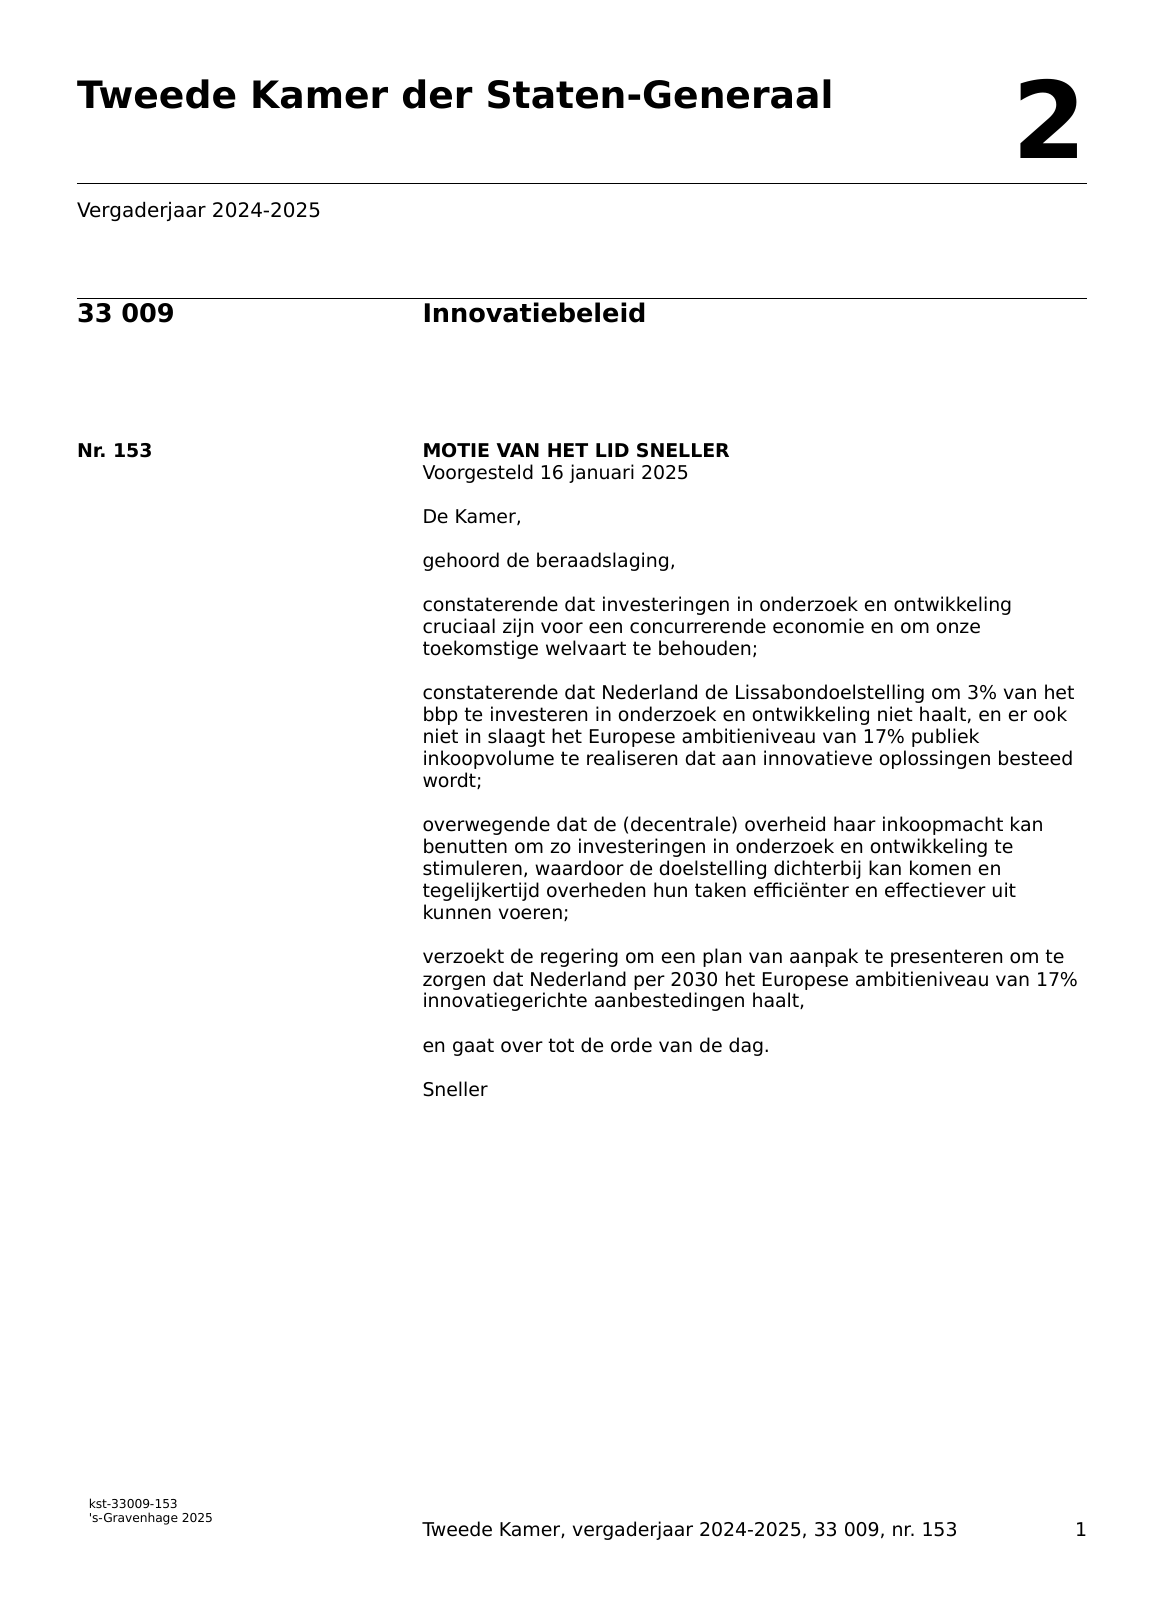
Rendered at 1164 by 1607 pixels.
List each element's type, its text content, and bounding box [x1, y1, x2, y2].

text Voorgesteld 16 januari 2025 [422, 462, 1087, 484]
text gehoord de beraadslaging, [422, 550, 1087, 572]
text constaterende dat Nederland de Lissabondoelstelling om 3% van het bbp te investeren in onderzoek en ontwikkeling niet haalt, en er ook niet in slaagt het Europese ambitieniveau van 17% publiek inkoopvolume te realiseren dat aan innovatieve oplossingen besteed wordt; [422, 682, 1087, 792]
text constaterende dat investeringen in onderzoek en ontwikkeling cruciaal zijn voor een concurrerende economie en om onze toekomstige welvaart te behouden; [422, 594, 1087, 660]
text overwegende dat de (decentrale) overheid haar inkoopmacht kan benutten om zo investeringen in onderzoek en ontwikkeling te stimuleren, waardoor de doelstelling dichterbij kan komen en tegelijkertijd overheden hun taken efficiënter en effectiever uit kunnen voeren; [422, 814, 1087, 924]
table_header 2 [886, 59, 1087, 183]
subtitle 33 009 Innovatiebeleid [77, 299, 1087, 329]
text 's-Gravenhage 2025 [88, 1511, 323, 1525]
table_cell Vergaderjaar 2024-2025 [77, 184, 1087, 298]
text De Kamer, [422, 506, 1087, 528]
text kst-33009-153 [88, 1497, 323, 1511]
text verzoekt de regering om een plan van aanpak te presenteren om te zorgen dat Nederland per 2030 het Europese ambitieniveau van 17% innovatiegerichte aanbestedingen haalt, [422, 946, 1087, 1012]
text en gaat over tot de orde van de dag. [422, 1034, 1087, 1057]
text Sneller [422, 1079, 1087, 1101]
table_header Tweede Kamer der Staten-Generaal [77, 59, 886, 183]
subtitle Nr. 153 MOTIE VAN HET LID SNELLER [77, 440, 1087, 462]
